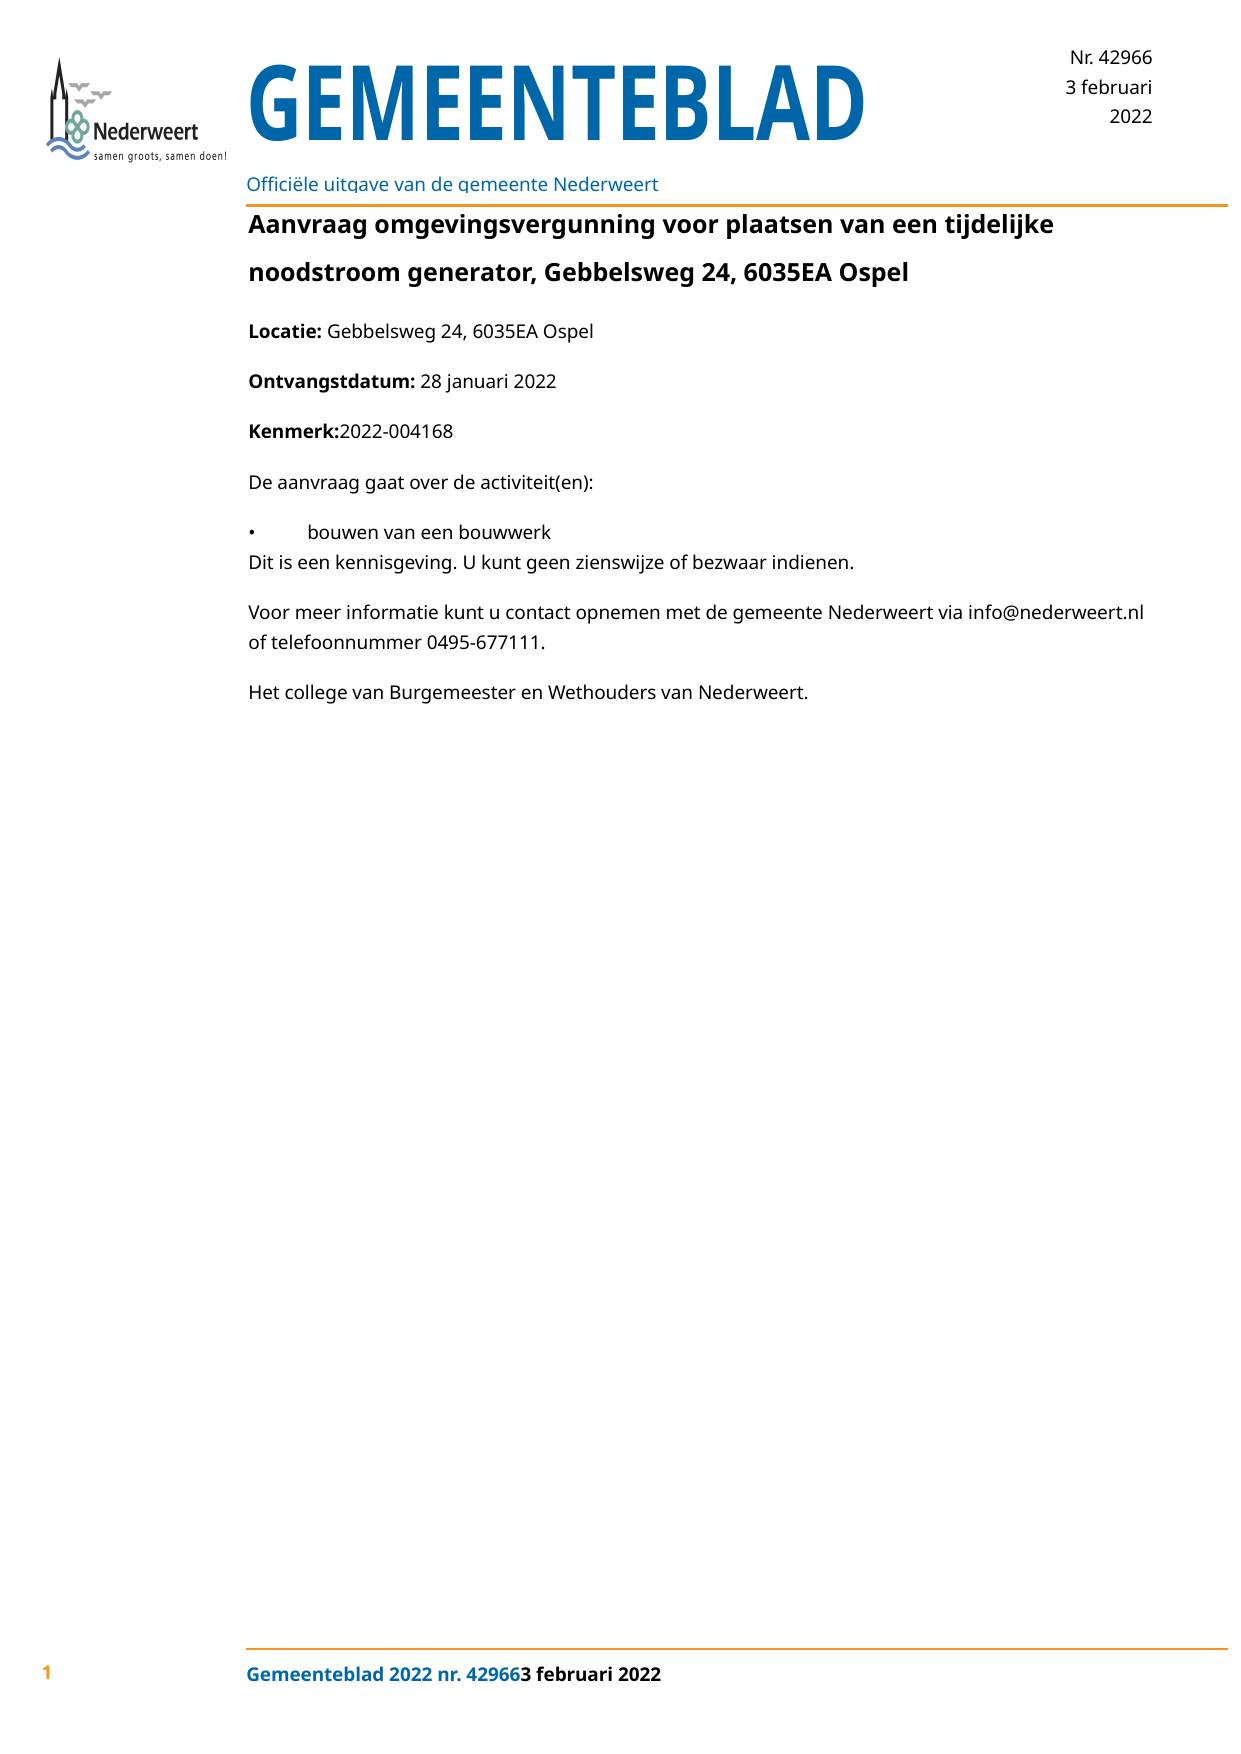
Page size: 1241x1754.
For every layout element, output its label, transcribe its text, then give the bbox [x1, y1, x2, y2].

list bouwen van een bouwwerk [248, 519, 1152, 545]
text Kenmerk:2022-004168 [248, 419, 1152, 444]
text Voor meer informatie kunt u contact opnemen met de gemeente Nederweert via info@nederweert.nl of telefoonnummer 0495-677111. [248, 599, 1152, 655]
text Aanvraag omgevingsvergunning voor plaatsen van een tijdelijke noodstroom generator, Gebbelsweg 24, 6035EA Ospel [248, 207, 1152, 288]
text Dit is een kennisgeving. U kunt geen zienswijze of bezwaar indienen. [248, 549, 1152, 575]
text Het college van Burgemeester en Wethouders van Nederweert. [248, 679, 1152, 705]
picture [41, 47, 231, 172]
text Locatie: Gebbelsweg 24, 6035EA Ospel [248, 318, 1152, 344]
text Ontvangstdatum: 28 januari 2022 [248, 368, 1152, 394]
text De aanvraag gaat over de activiteit(en): [248, 469, 1152, 495]
